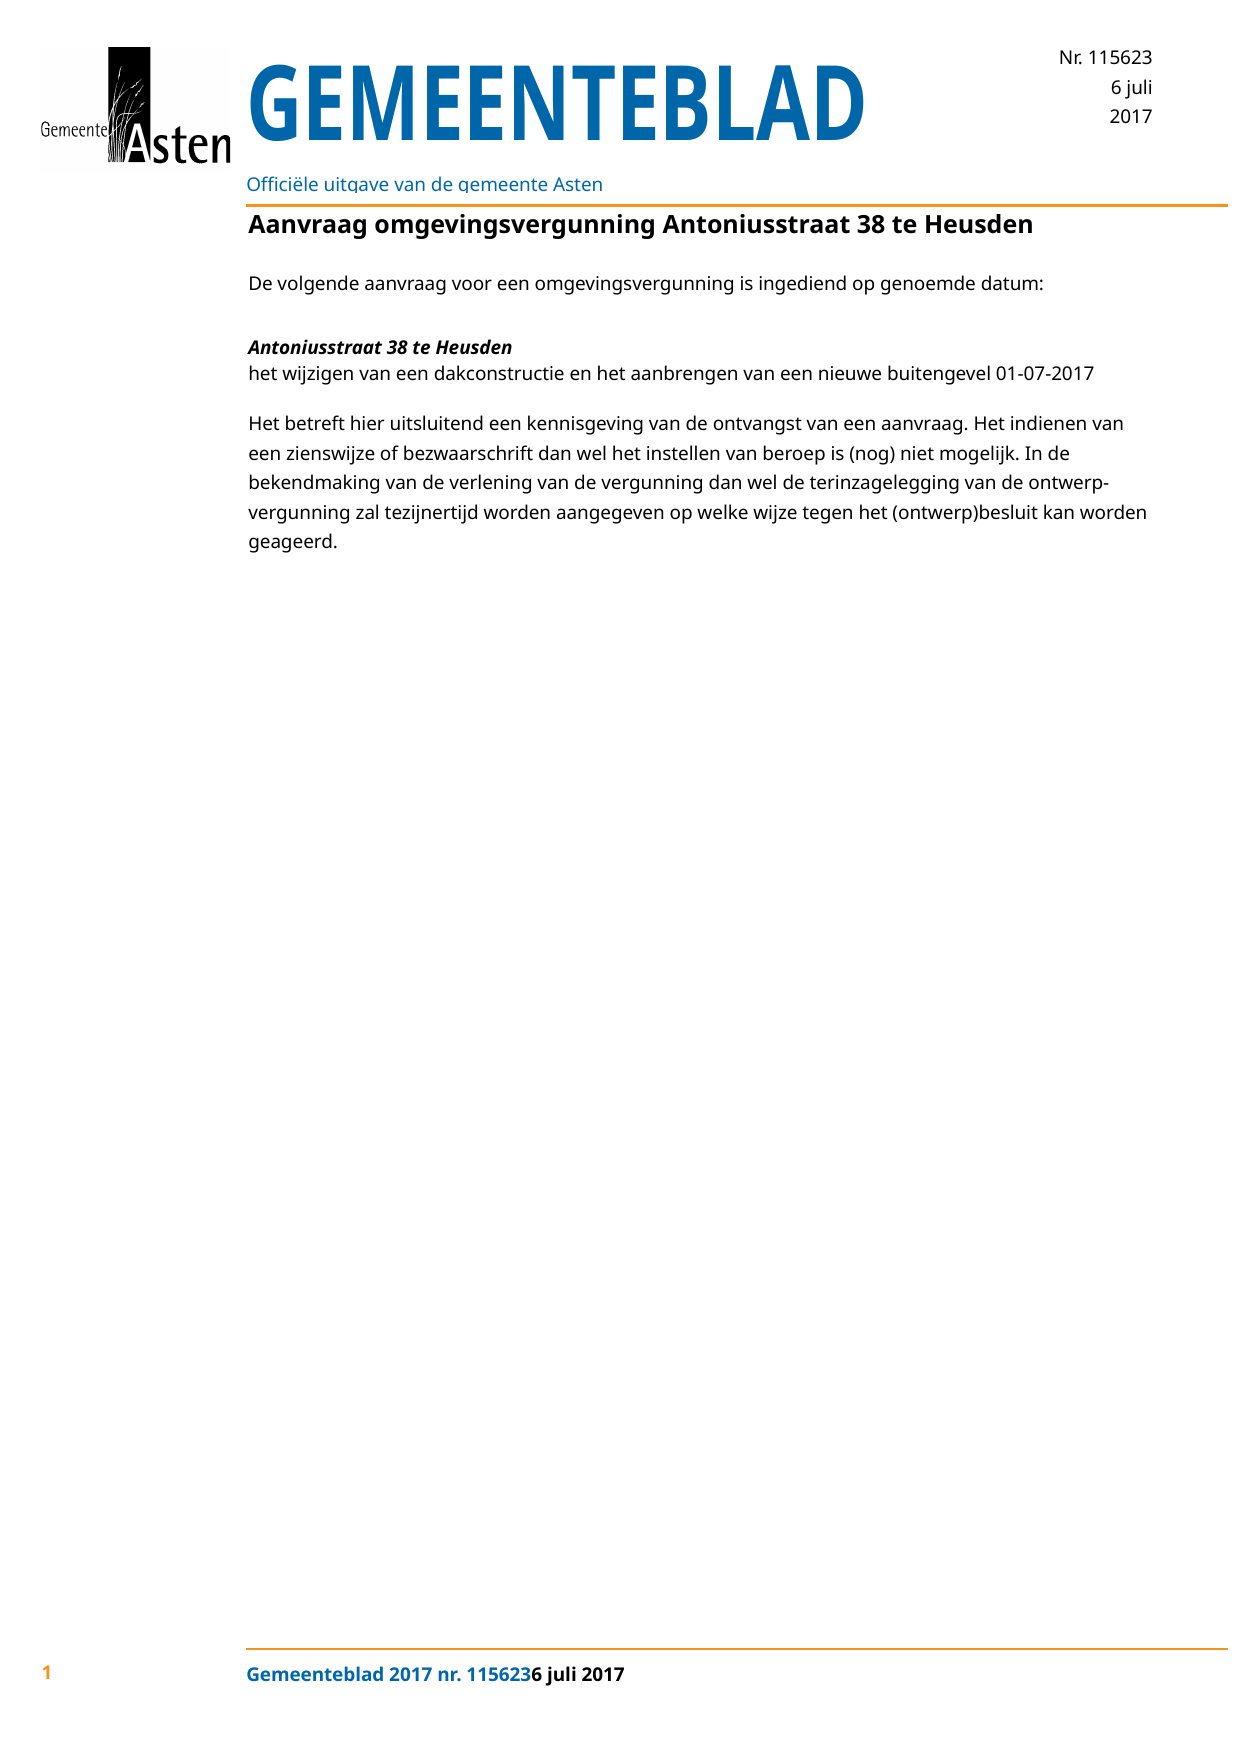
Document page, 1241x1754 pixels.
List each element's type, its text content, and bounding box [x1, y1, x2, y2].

picture [41, 47, 231, 172]
text Het betreft hier uitsluitend een kennisgeving van de ontvangst van een aanvraag. Het indienen van een zienswijze of bezwaarschrift dan wel het instellen van beroep is (nog) niet mogelijk. In de bekendmaking van de verlening van de vergunning dan wel de terinzagelegging van de ontwerp-vergunning zal tezijnertijd worden aangegeven op welke wijze tegen het (ontwerp)besluit kan worden geageerd. [248, 410, 1152, 554]
text Aanvraag omgevingsvergunning Antoniusstraat 38 te Heusden [248, 207, 1152, 241]
text De volgende aanvraag voor een omgevingsvergunning is ingediend op genoemde datum: [248, 270, 1152, 296]
text het wijzigen van een dakconstructie en het aanbrengen van een nieuwe buitengevel 01-07-2017 [248, 360, 1152, 386]
text Antoniusstraat 38 te Heusden [248, 334, 1152, 360]
